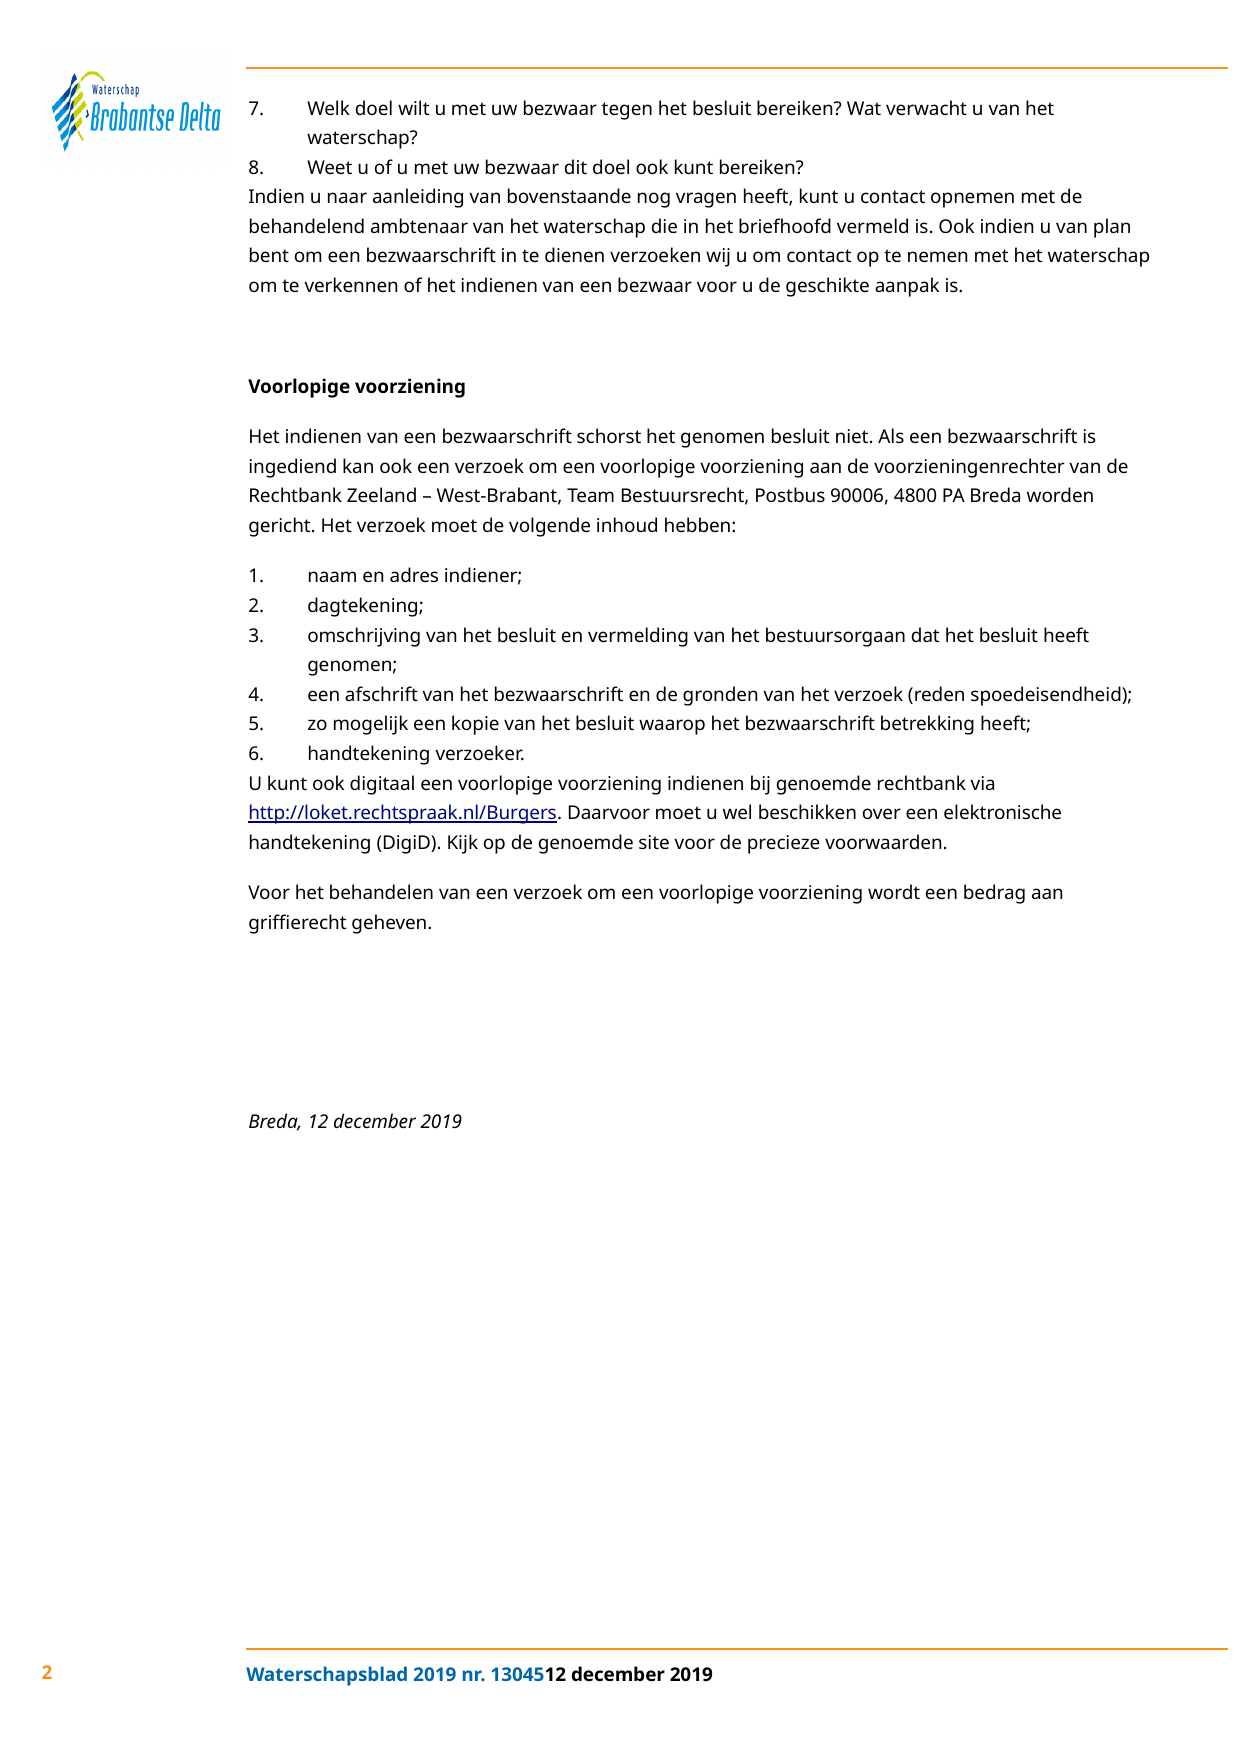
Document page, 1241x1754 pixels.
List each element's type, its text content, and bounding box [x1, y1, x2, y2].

text Voor het behandelen van een verzoek om een voorlopige voorziening wordt een bedrag aan griffierecht geheven. [248, 879, 1152, 935]
picture [41, 47, 231, 172]
list Welk doel wilt u met uw bezwaar tegen het besluit bereiken? Wat verwacht u van het waterschap? [248, 95, 1152, 150]
text Het indienen van een bezwaarschrift schorst het genomen besluit niet. Als een bezwaarschrift is ingediend kan ook een verzoek om een voorlopige voorziening aan de voorzieningenrechter van de Rechtbank Zeeland – West-Brabant, Team Bestuursrecht, Postbus 90006, 4800 PA Breda worden gericht. Het verzoek moet de volgende inhoud hebben: [248, 423, 1152, 538]
list een afschrift van het bezwaarschrift en de gronden van het verzoek (reden spoedeisendheid); [248, 681, 1152, 707]
list dagtekening; [248, 592, 1152, 618]
list naam en adres indiener; [248, 563, 1152, 588]
text Indien u naar aanleiding van bovenstaande nog vragen heeft, kunt u contact opnemen met de behandelend ambtenaar van het waterschap die in het briefhoofd vermeld is. Ook indien u van plan bent om een bezwaarschrift in te dienen verzoeken wij u om contact op te nemen met het waterschap om te verkennen of het indienen van een bezwaar voor u de geschikte aanpak is. [248, 183, 1152, 298]
text U kunt ook digitaal een voorlopige voorziening indienen bij genoemde rechtbank via http://loket.rechtspraak.nl/Burgers. Daarvoor moet u wel beschikken over een elektronische handtekening (DigiD). Kijk op de genoemde site voor de precieze voorwaarden. [248, 770, 1152, 855]
list Weet u of u met uw bezwaar dit doel ook kunt bereiken? [248, 154, 1152, 180]
text Voorlopige voorziening [248, 373, 1152, 399]
list handtekening verzoeker. [248, 740, 1152, 766]
list zo mogelijk een kopie van het besluit waarop het bezwaarschrift betrekking heeft; [248, 711, 1152, 736]
list omschrijving van het besluit en vermelding van het bestuursorgaan dat het besluit heeft genomen; [248, 622, 1152, 677]
text Breda, 12 december 2019 [248, 1108, 1152, 1134]
